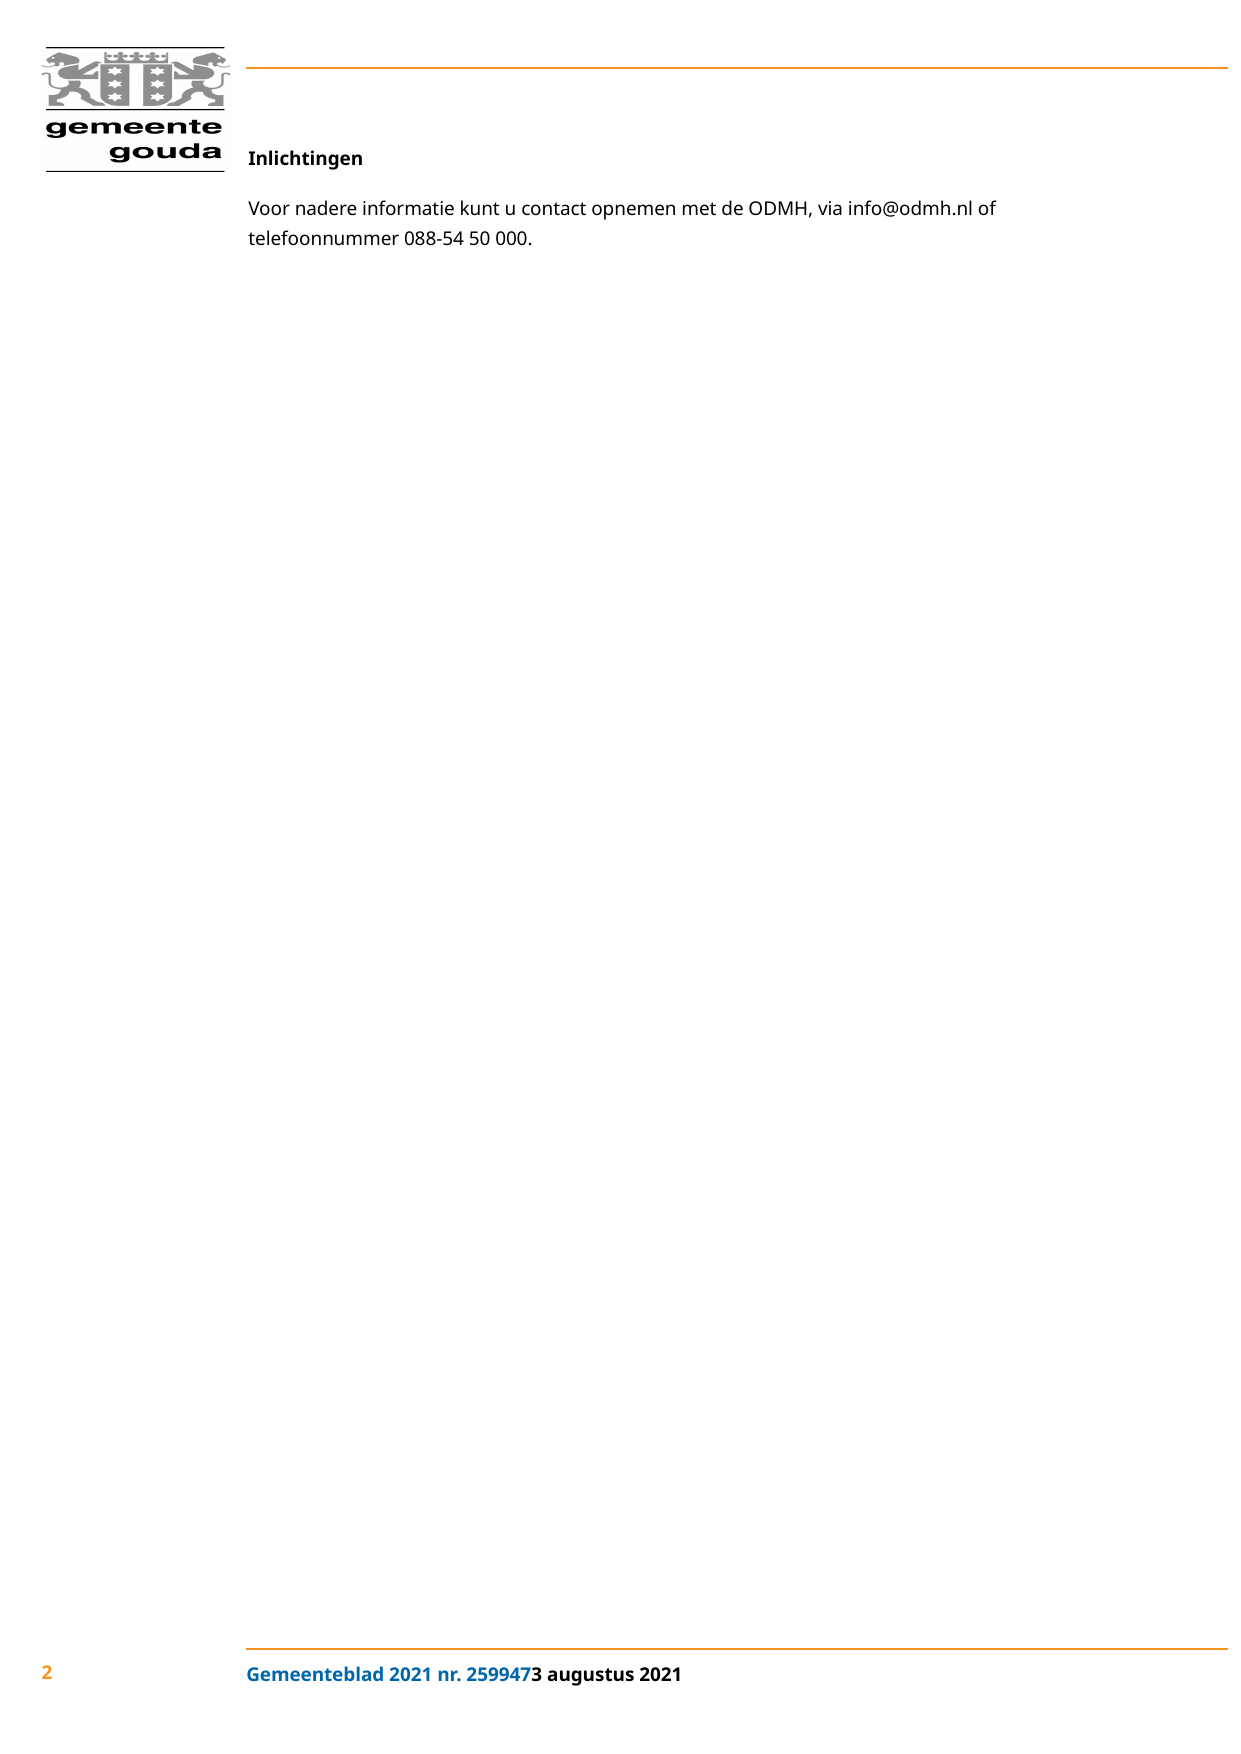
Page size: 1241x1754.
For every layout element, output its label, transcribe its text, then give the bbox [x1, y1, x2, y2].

picture [41, 47, 231, 172]
text Inlichtingen [248, 145, 1152, 171]
text Voor nadere informatie kunt u contact opnemen met de ODMH, via info@odmh.nl of telefoonnummer 088-54 50 000. [248, 196, 1152, 251]
